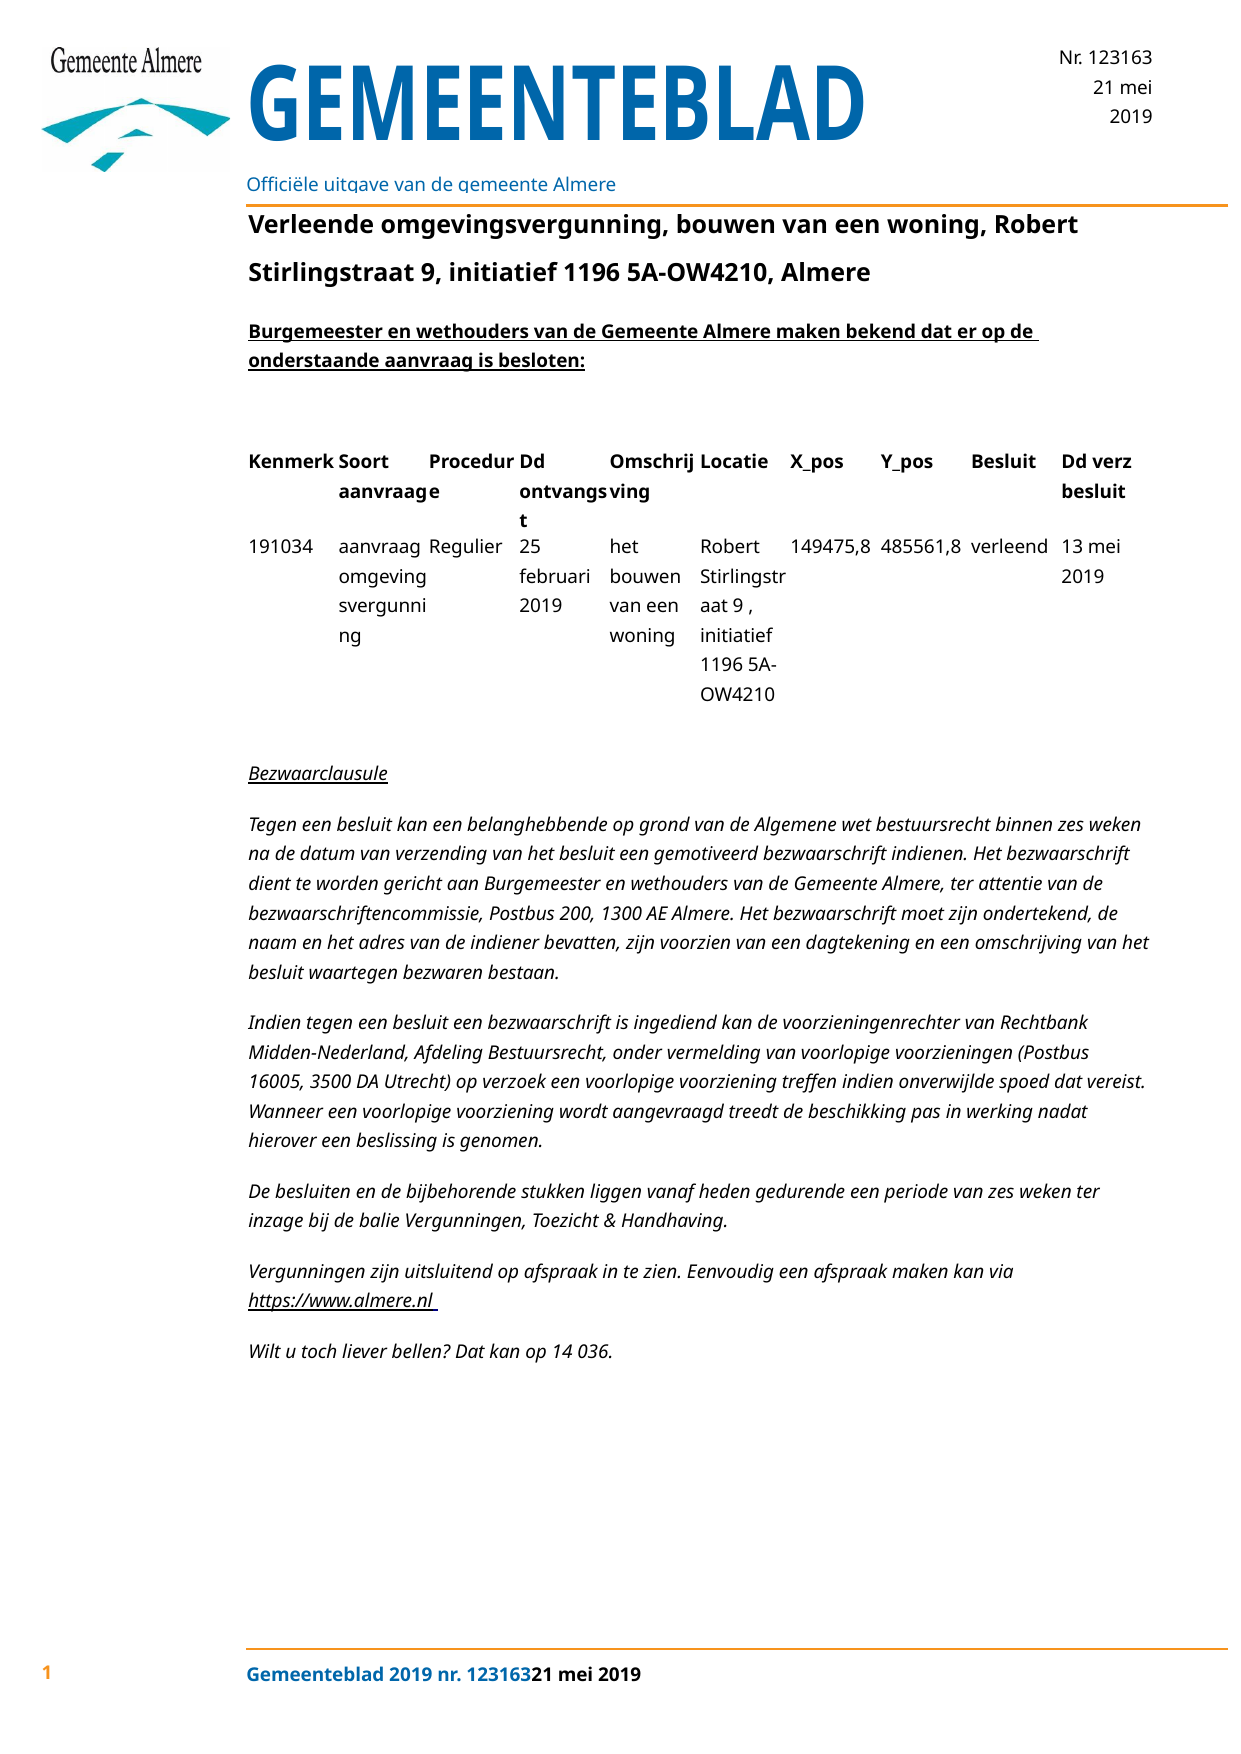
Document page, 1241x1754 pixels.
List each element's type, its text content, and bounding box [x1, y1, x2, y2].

text Verleende omgevingsvergunning, bouwen van een woning, Robert Stirlingstraat 9, initiatief 1196 5A-OW4210, Almere [248, 207, 1152, 288]
table_header Y_pos [881, 449, 971, 533]
table_cell Robert Stirlingstraat 9 , initiatief 1196 5A-OW4210 [700, 533, 790, 707]
text Bezwaarclausule [248, 761, 1152, 786]
table_header Locatie [700, 449, 790, 533]
table_header Dd ontvangst [519, 449, 609, 533]
text Tegen een besluit kan een belanghebbende op grond van de Algemene wet bestuursrecht binnen zes weken na de datum van verzending van het besluit een gemotiveerd bezwaarschrift indienen. Het bezwaarschrift dient te worden gericht aan Burgemeester en wethouders van de Gemeente Almere, ter attentie van de bezwaarschriftencommissie, Postbus 200, 1300 AE Almere. Het bezwaarschrift moet zijn ondertekend, de naam en het adres van de indiener bevatten, zijn voorzien van een dagtekening en een omschrijving van het besluit waartegen bezwaren bestaan. [248, 811, 1152, 985]
table_header Dd verz besluit [1061, 449, 1152, 533]
table_cell Regulier [429, 533, 519, 707]
table_header Omschrijving [609, 449, 700, 533]
table_cell 485561,8 [881, 533, 971, 707]
table_header Soort aanvraag [338, 449, 429, 533]
table_cell aanvraag omgevingsvergunning [338, 533, 429, 707]
table_cell 13 mei 2019 [1061, 533, 1152, 707]
text Indien tegen een besluit een bezwaarschrift is ingediend kan de voorzieningenrechter van Rechtbank Midden-Nederland, Afdeling Bestuursrecht, onder vermelding van voorlopige voorzieningen (Postbus 16005, 3500 DA Utrecht) op verzoek een voorlopige voorziening treffen indien onverwijlde spoed dat vereist. Wanneer een voorlopige voorziening wordt aangevraagd treedt de beschikking pas in werking nadat hierover een beslissing is genomen. [248, 1009, 1152, 1153]
table_cell 25 februari 2019 [519, 533, 609, 707]
table_header Besluit [971, 449, 1061, 533]
table_header X_pos [790, 449, 881, 533]
table_header Kenmerk [248, 449, 338, 533]
table_cell het bouwen van een woning [609, 533, 700, 707]
text Wilt u toch liever bellen? Dat kan op 14 036. [248, 1338, 1152, 1364]
text De besluiten en de bijbehorende stukken liggen vanaf heden gedurende een periode van zes weken ter inzage bij de balie Vergunningen, Toezicht & Handhaving. [248, 1178, 1152, 1233]
text Vergunningen zijn uitsluitend op afspraak in te zien. Eenvoudig een afspraak maken kan via https://www.almere.nl [248, 1258, 1152, 1313]
picture [41, 47, 231, 172]
text Burgemeester en wethouders van de Gemeente Almere maken bekend dat er op de onderstaande aanvraag is besloten: [248, 318, 1152, 373]
table_cell verleend [971, 533, 1061, 707]
table_cell 191034 [248, 533, 338, 707]
table_header Procedure [429, 449, 519, 533]
table_cell 149475,8 [790, 533, 881, 707]
